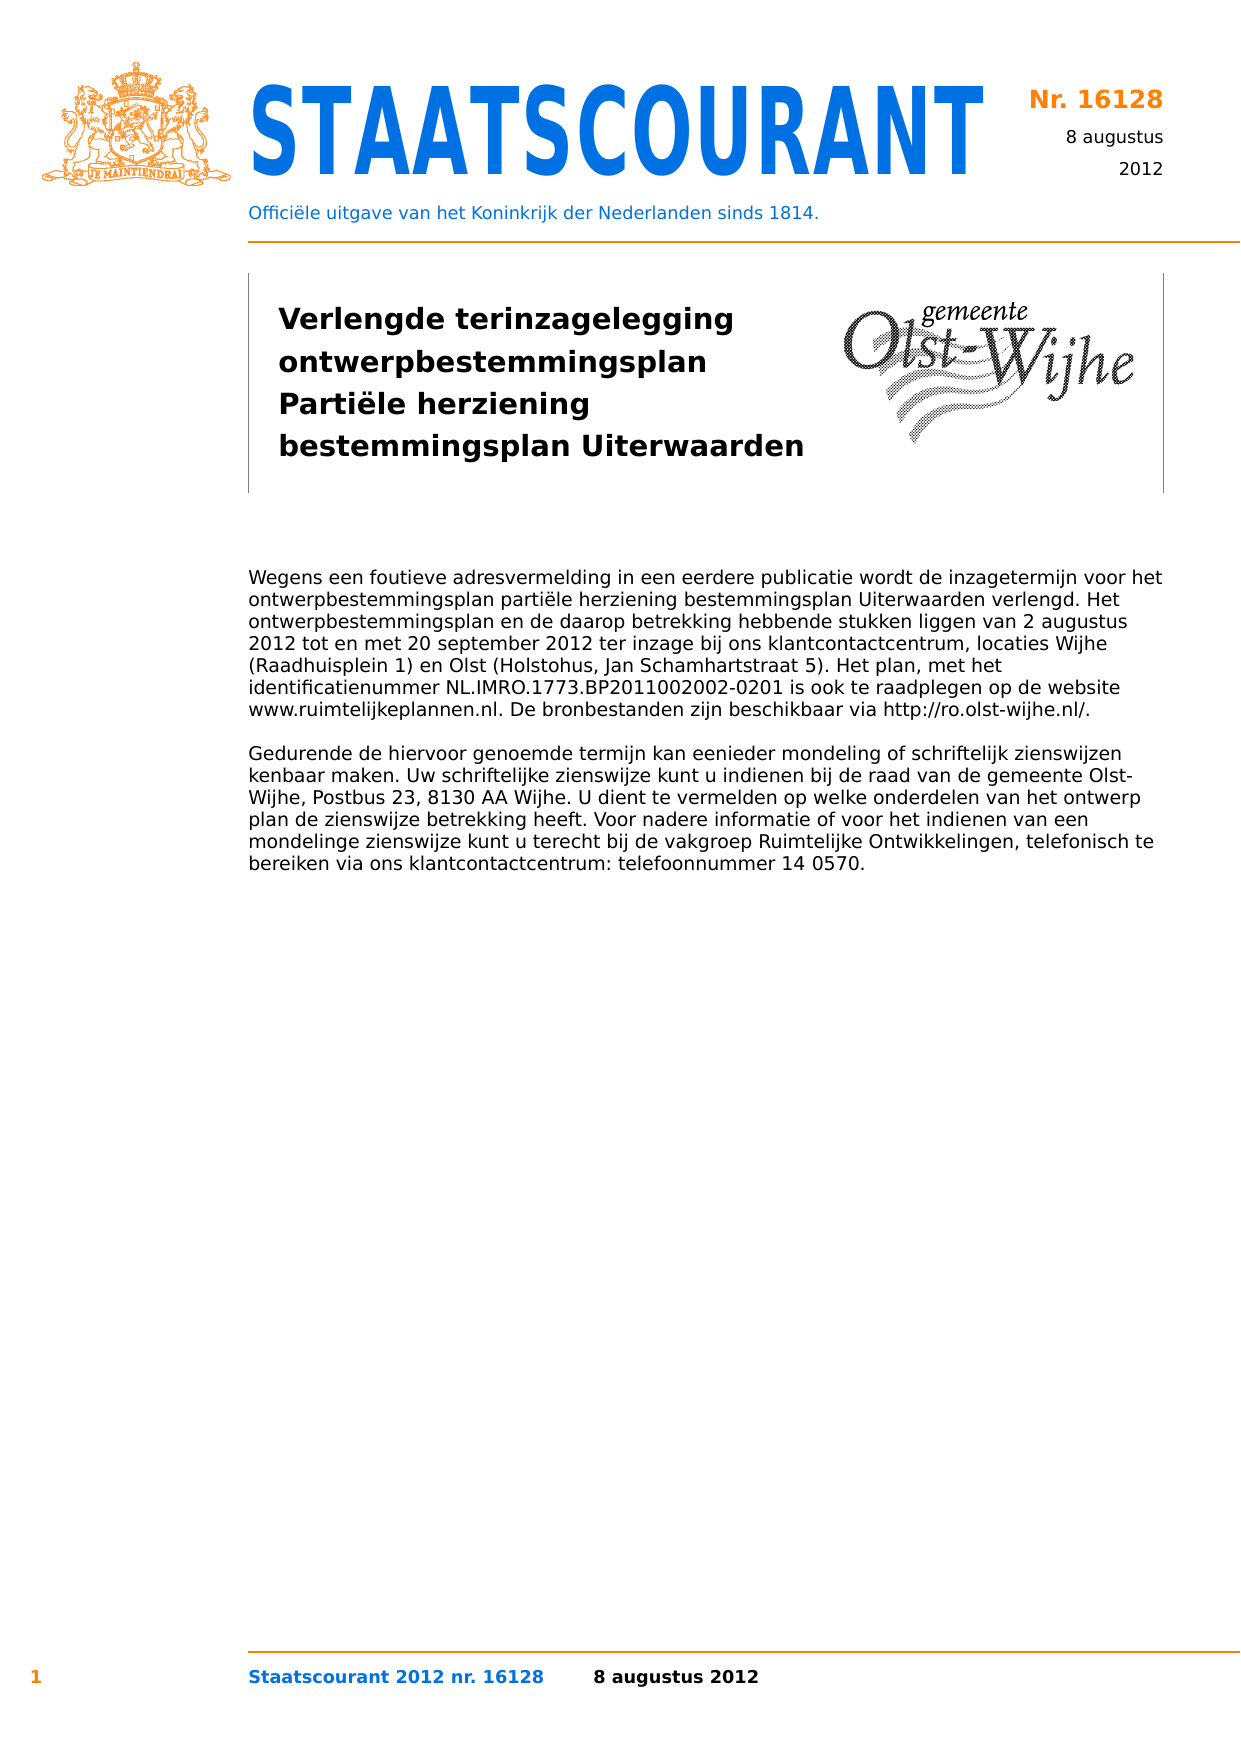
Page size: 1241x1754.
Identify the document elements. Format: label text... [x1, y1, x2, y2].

picture [41, 62, 231, 186]
table_header Nr. 16128 [998, 62, 1240, 121]
table_header STAATSCOURANT [248, 62, 998, 203]
table_header [25, 62, 248, 241]
table_cell 2012 [998, 153, 1240, 203]
picture [844, 302, 1134, 445]
text Wegens een foutieve adresvermelding in een eerdere publicatie wordt de inzagetermijn voor het ontwerpbestemmingsplan partiële herziening bestemmingsplan Uiterwaarden verlengd. Het ontwerpbestemmingsplan en de daarop betrekking hebbende stukken liggen van 2 augustus 2012 tot en met 20 september 2012 ter inzage bij ons klantcontactcentrum, locaties Wijhe (Raadhuisplein 1) en Olst (Holstohus, Jan Schamhartstraat 5). Het plan, met het identificatienummer NL.IMRO.1773.BP2011002002-0201 is ook te raadplegen op de website www.ruimtelijkeplannen.nl. De bronbestanden zijn beschikbaar via http://ro.olst-wijhe.nl/. [248, 567, 1163, 721]
table_cell 8 augustus [998, 121, 1240, 153]
text Gedurende de hiervoor genoemde termijn kan eenieder mondeling of schriftelijk zienswijzen kenbaar maken. Uw schriftelijke zienswijze kunt u indienen bij de raad van de gemeente Olst-Wijhe, Postbus 23, 8130 AA Wijhe. U dient te vermelden op welke onderdelen van het ontwerp plan de zienswijze betrekking heeft. Voor nadere informatie of voor het indienen van een mondelinge zienswijze kunt u terecht bij de vakgroep Ruimtelijke Ontwikkelingen, telefonisch te bereiken via ons klantcontactcentrum: telefoonnummer 14 0570. [248, 743, 1163, 875]
table_cell Officiële uitgave van het Koninkrijk der Nederlanden sinds 1814. [248, 203, 1240, 241]
subtitle Verlengde terinzagelegging ontwerpbestemmingsplan Partiële herziening bestemmingsplan Uiterwaarden [249, 273, 1163, 493]
